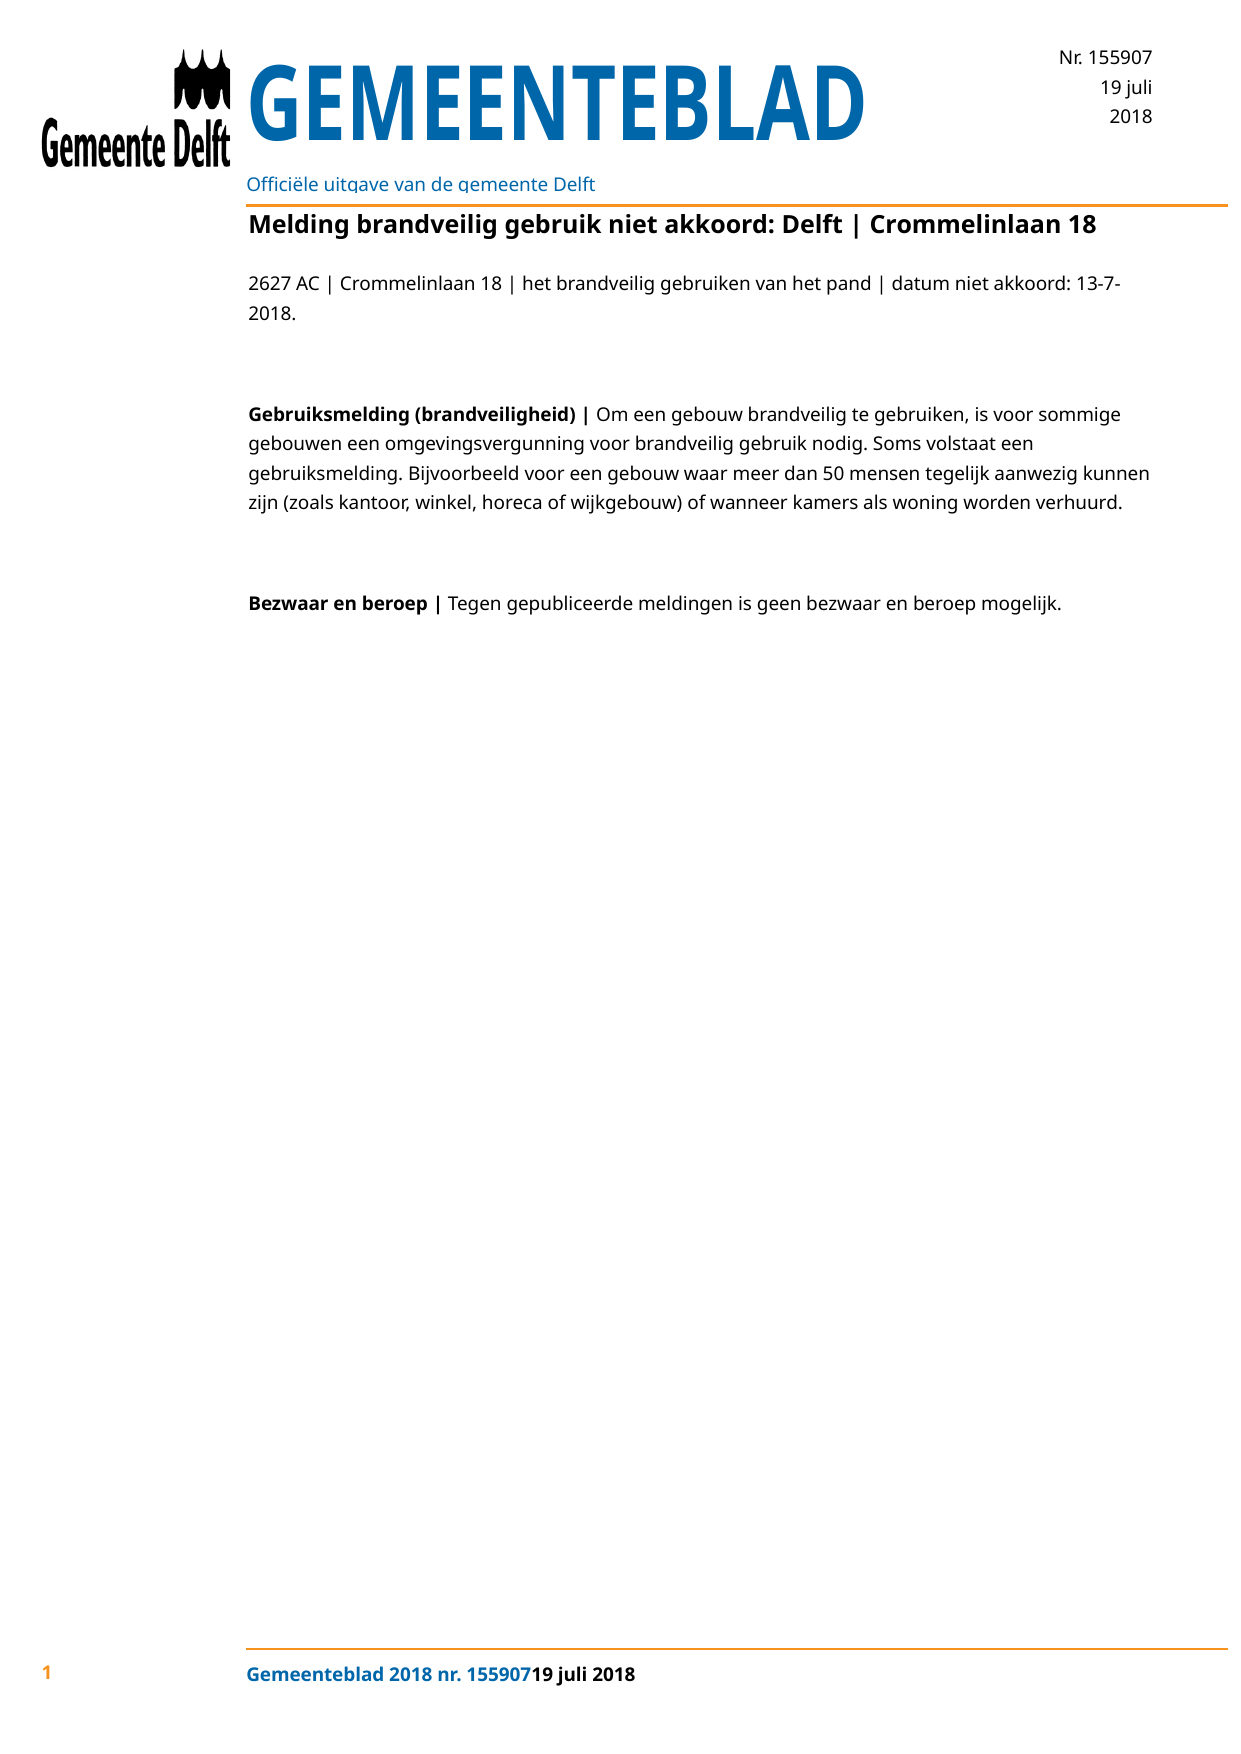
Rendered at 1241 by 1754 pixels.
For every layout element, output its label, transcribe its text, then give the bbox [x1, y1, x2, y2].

text Melding brandveilig gebruik niet akkoord: Delft | Crommelinlaan 18 [248, 207, 1152, 241]
text Bezwaar en beroep | Tegen gepubliceerde meldingen is geen bezwaar en beroep mogelijk. [248, 590, 1152, 616]
picture [41, 47, 231, 172]
text Gebruiksmelding (brandveiligheid) | Om een gebouw brandveilig te gebruiken, is voor sommige gebouwen een omgevingsvergunning voor brandveilig gebruik nodig. Soms volstaat een gebruiksmelding. Bijvoorbeeld voor een gebouw waar meer dan 50 mensen tegelijk aanwezig kunnen zijn (zoals kantoor, winkel, horeca of wijkgebouw) of wanneer kamers als woning worden verhuurd. [248, 401, 1152, 515]
text 2627 AC | Crommelinlaan 18 | het brandveilig gebruiken van het pand | datum niet akkoord: 13-7-2018. [248, 270, 1152, 326]
